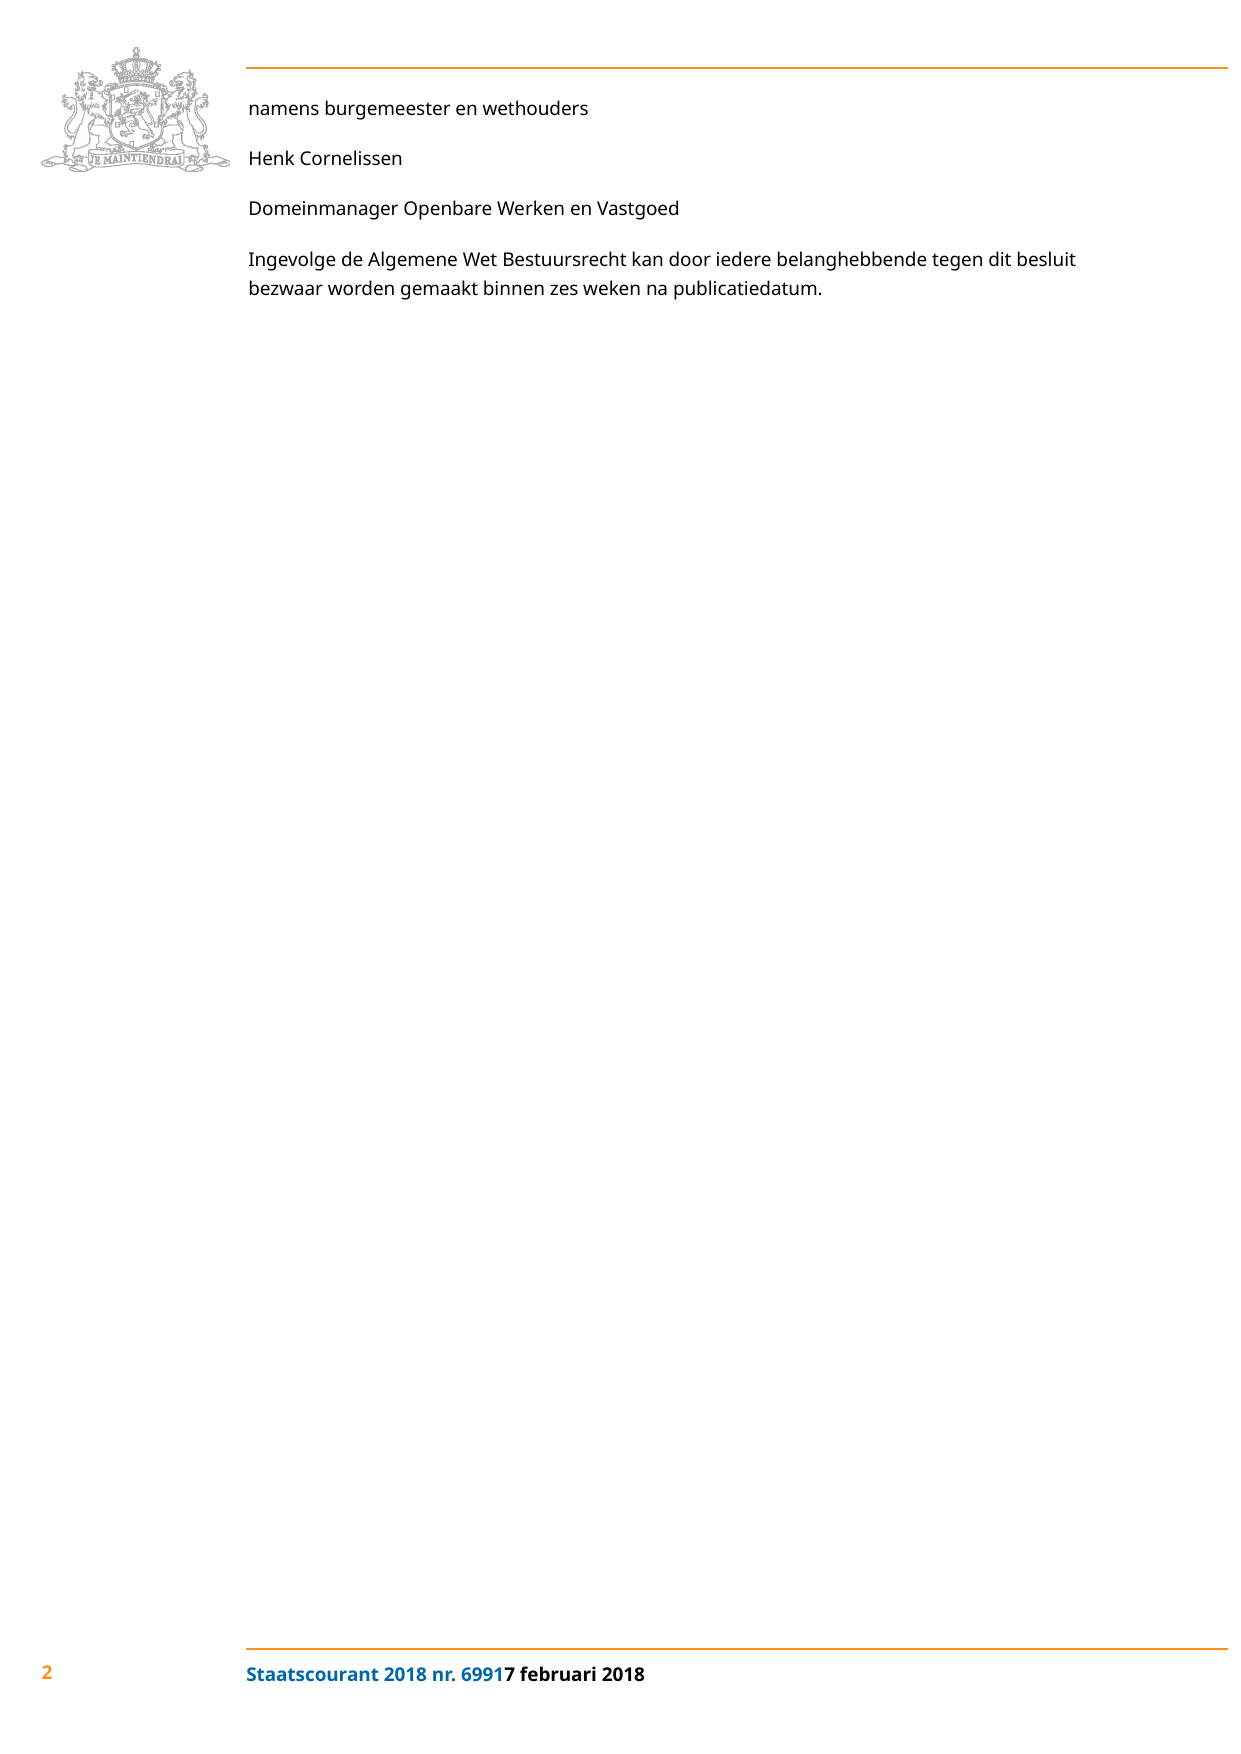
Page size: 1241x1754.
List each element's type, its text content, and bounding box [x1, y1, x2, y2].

text Henk Cornelissen [248, 145, 1152, 171]
picture [41, 47, 231, 172]
text namens burgemeester en wethouders [248, 95, 1152, 121]
text Ingevolge de Algemene Wet Bestuursrecht kan door iedere belanghebbende tegen dit besluit bezwaar worden gemaakt binnen zes weken na publicatiedatum. [248, 246, 1152, 301]
text Domeinmanager Openbare Werken en Vastgoed [248, 196, 1152, 221]
